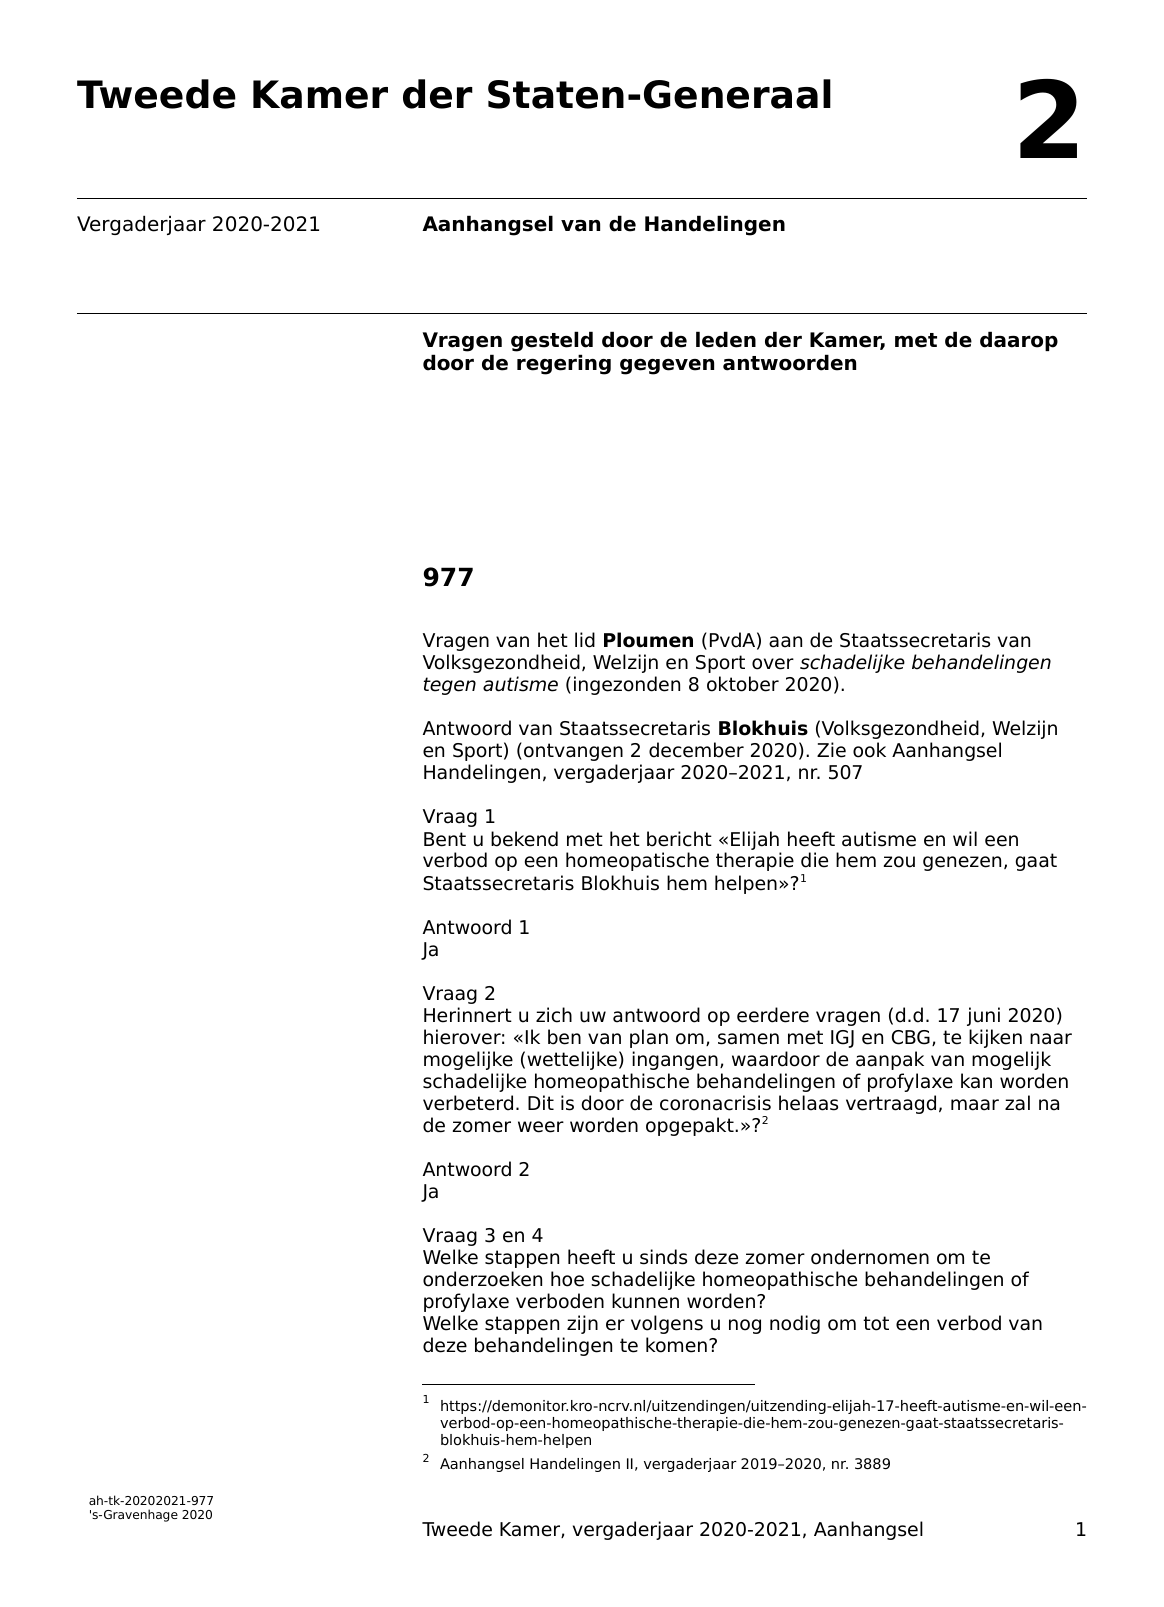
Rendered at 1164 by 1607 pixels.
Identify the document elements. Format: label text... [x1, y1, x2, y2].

table_cell Vragen gesteld door de leden der Kamer, met de daarop door de regering gegeven antwoorden [422, 314, 1087, 375]
text Ja [422, 938, 1087, 961]
table_header 2 [886, 59, 1087, 198]
text 's-Gravenhage 2020 [88, 1508, 323, 1522]
text Bent u bekend met het bericht «Elijah heeft autisme en wil een verbod op een homeopatische therapie die hem zou genezen, gaat Staatssecretaris Blokhuis hem helpen»? [422, 828, 1087, 894]
text Vraag 1 [422, 806, 1087, 828]
text Antwoord 2 [422, 1159, 1087, 1181]
text Welke stappen heeft u sinds deze zomer ondernomen om te onderzoeken hoe schadelijke homeopathische behandelingen of profylaxe verboden kunnen worden? [422, 1247, 1087, 1313]
text Welke stappen zijn er volgens u nog nodig om tot een verbod van deze behandelingen te komen? [422, 1313, 1087, 1357]
text Aanhangsel Handelingen II, vergaderjaar 2019–2020, nr. 3889 [422, 1452, 1087, 1474]
text Vragen van het lid Ploumen (PvdA) aan de Staatssecretaris van Volksgezondheid, Welzijn en Sport over schadelijke behandelingen tegen autisme (ingezonden 8 oktober 2020). [422, 630, 1087, 696]
text https://demonitor.kro-ncrv.nl/uitzendingen/uitzending-elijah-17-heeft-autisme-en-wil-een-verbod-op-een-homeopathische-therapie-die-hem-zou-genezen-gaat-staatssecretaris-blokhuis-hem-helpen [422, 1393, 1087, 1449]
table_cell Vergaderjaar 2020-2021 [77, 199, 422, 313]
text ah-tk-20202021-977 [88, 1494, 323, 1508]
table_cell [77, 314, 422, 375]
text 977 [422, 563, 1087, 592]
text Antwoord 1 [422, 917, 1087, 938]
text Vraag 3 en 4 [422, 1225, 1087, 1247]
text Vraag 2 [422, 983, 1087, 1005]
table_header Tweede Kamer der Staten-Generaal [77, 59, 886, 198]
text Ja [422, 1181, 1087, 1203]
table_cell Aanhangsel van de Handelingen [422, 199, 1087, 313]
text Herinnert u zich uw antwoord op eerdere vragen (d.d. 17 juni 2020) hierover: «Ik ben van plan om, samen met IGJ en CBG, te kijken naar mogelijke (wettelijke) ingangen, waardoor de aanpak van mogelijk schadelijke homeopathische behandelingen of profylaxe kan worden verbeterd. Dit is door de coronacrisis helaas vertraagd, maar zal na de zomer weer worden opgepakt.»? [422, 1005, 1087, 1137]
text Antwoord van Staatssecretaris Blokhuis (Volksgezondheid, Welzijn en Sport) (ontvangen 2 december 2020). Zie ook Aanhangsel Handelingen, vergaderjaar 2020–2021, nr. 507 [422, 718, 1087, 784]
